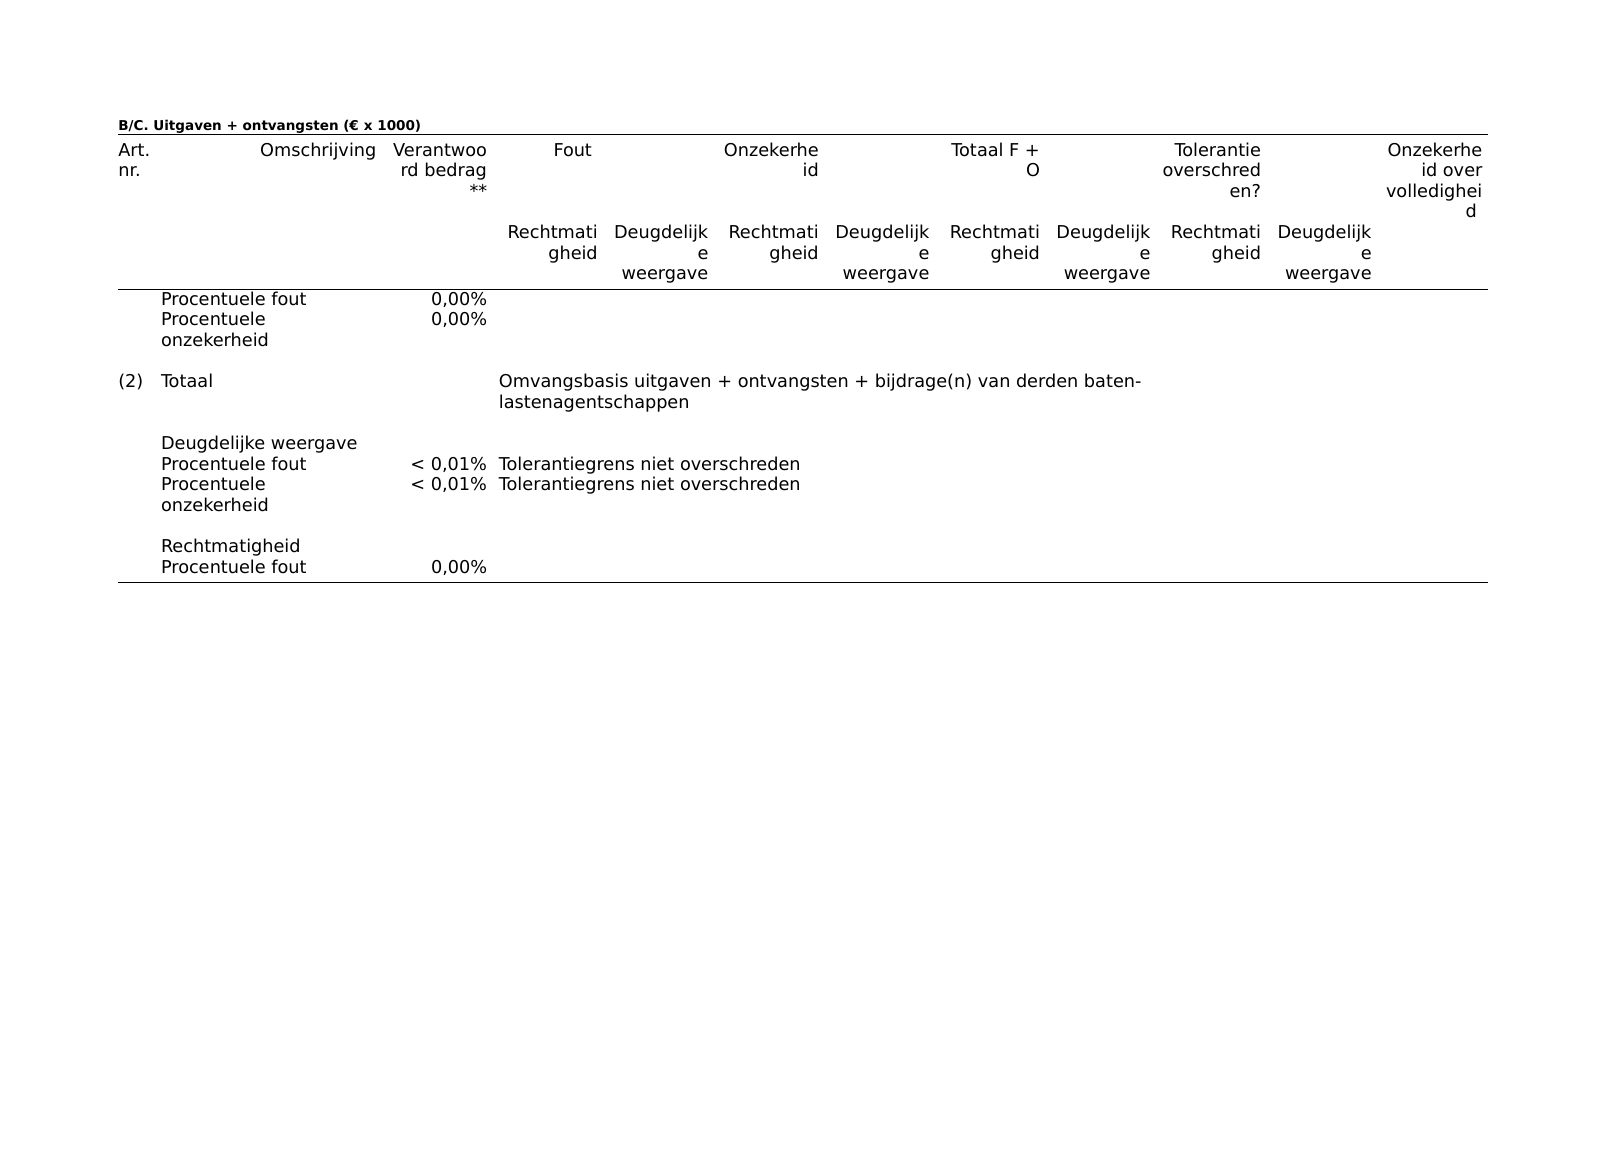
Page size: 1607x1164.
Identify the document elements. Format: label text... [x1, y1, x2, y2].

table_cell [155, 516, 382, 536]
table_cell [1267, 516, 1377, 536]
table_cell [1267, 371, 1377, 412]
table_cell [1267, 474, 1377, 516]
table_cell [118, 222, 155, 289]
table_cell [603, 433, 714, 454]
table_cell [825, 433, 935, 454]
table_cell [493, 536, 603, 557]
table_cell [603, 351, 714, 371]
table_cell Rechtmatigheid [935, 222, 1046, 289]
table_cell [1377, 474, 1488, 516]
table_cell [1377, 351, 1488, 371]
table_cell [603, 536, 714, 557]
table_cell [1377, 371, 1488, 412]
table_cell Fout [493, 135, 603, 222]
table_cell [155, 413, 382, 433]
table_cell [493, 557, 1267, 582]
table_cell [935, 351, 1046, 371]
table_cell [1156, 351, 1267, 371]
table_cell Deugdelijke weergave [825, 222, 935, 289]
table_cell [1377, 433, 1488, 454]
table_cell [1377, 516, 1488, 536]
table_cell Tolerantiegrens niet overschreden [493, 474, 1267, 516]
table_cell 0,00% [382, 309, 493, 351]
table_cell [382, 413, 493, 433]
table_cell [935, 516, 1046, 536]
table_cell [1267, 290, 1377, 309]
table_cell [825, 351, 935, 371]
table_cell [1267, 309, 1377, 351]
table_cell Procentuele onzekerheid [155, 474, 382, 516]
table_cell [1377, 536, 1488, 557]
table_cell Onzekerheid [714, 135, 824, 222]
table_cell [1046, 351, 1156, 371]
table_cell Deugdelijke weergave [1267, 222, 1377, 289]
table_cell Rechtmatigheid [714, 222, 824, 289]
table_cell [1156, 433, 1267, 454]
table_cell [1156, 309, 1267, 351]
table_cell [603, 135, 714, 222]
table_cell [493, 433, 603, 454]
table_cell [714, 536, 824, 557]
table_cell < 0,01% [382, 474, 493, 516]
table_cell [493, 351, 603, 371]
table_cell Procentuele fout [155, 557, 382, 582]
table_cell [1267, 351, 1377, 371]
table_cell [1377, 290, 1488, 309]
table_cell Tolerantie overschreden? [1156, 135, 1267, 222]
table_cell [1046, 536, 1156, 557]
table_cell [493, 413, 1267, 433]
table_cell 0,00% [382, 557, 493, 582]
table_cell Totaal F + O [935, 135, 1046, 222]
table_header B/C. Uitgaven + ontvangsten (€ x 1000) [118, 118, 1488, 134]
table_cell [935, 433, 1046, 454]
table_cell [493, 309, 603, 351]
table_cell [1046, 516, 1156, 536]
table_cell [1267, 135, 1377, 222]
table_cell [1377, 454, 1488, 474]
table_cell Deugdelijke weergave [155, 433, 382, 454]
table_cell [1267, 433, 1377, 454]
table_cell Deugdelijke weergave [603, 222, 714, 289]
table_cell [714, 351, 824, 371]
table_cell [155, 351, 382, 371]
table_cell [382, 351, 493, 371]
table_cell Onzekerheid over volledigheid [1377, 135, 1488, 222]
table_cell (2) [118, 371, 155, 412]
table_cell [1156, 536, 1267, 557]
table_cell Procentuele fout [155, 454, 382, 474]
table_cell [714, 516, 824, 536]
table_cell [1046, 433, 1156, 454]
table_cell [1267, 536, 1377, 557]
table_cell [935, 536, 1046, 557]
table_cell [1046, 135, 1156, 222]
table_cell 0,00% [382, 290, 493, 309]
table_cell [825, 516, 935, 536]
table_cell Rechtmatigheid [1156, 222, 1267, 289]
table_cell [118, 433, 155, 454]
table_cell [155, 222, 382, 289]
table_cell [1267, 557, 1377, 582]
table_cell Verantwoord bedrag ** [382, 135, 493, 222]
table_cell [382, 371, 493, 412]
table_cell Tolerantiegrens niet overschreden [493, 454, 1267, 474]
table_cell [714, 433, 824, 454]
table_cell [118, 413, 155, 433]
table_cell Art. nr. [118, 135, 155, 222]
table_cell [118, 474, 155, 516]
table_cell Omschrijving [155, 135, 382, 222]
table_cell Procentuele onzekerheid [155, 309, 382, 351]
table_cell [603, 516, 714, 536]
table_cell [603, 309, 714, 351]
table_cell [1377, 309, 1488, 351]
table_cell Rechtmatigheid [493, 222, 603, 289]
table_cell Totaal [155, 371, 382, 412]
table_cell [382, 536, 493, 557]
table_cell [1377, 413, 1488, 433]
table_cell [118, 309, 155, 351]
table_cell [382, 433, 493, 454]
table_cell [118, 516, 155, 536]
table_cell [1046, 309, 1156, 351]
table_cell [382, 222, 493, 289]
table_cell [1267, 454, 1377, 474]
table_cell [1377, 557, 1488, 582]
table_cell [118, 536, 155, 557]
table_cell [1377, 222, 1488, 289]
table_cell [1156, 516, 1267, 536]
table_cell [118, 557, 155, 582]
table_cell [118, 351, 155, 371]
table_cell [382, 516, 493, 536]
table_cell Rechtmatigheid [155, 536, 382, 557]
table_cell [118, 454, 155, 474]
table_cell [493, 290, 1267, 309]
table_cell [825, 536, 935, 557]
table_cell [1267, 413, 1377, 433]
table_cell [493, 516, 603, 536]
table_cell Omvangsbasis uitgaven + ontvangsten + bijdrage(n) van derden baten-lastenagentschappen [493, 371, 1267, 412]
table_cell [118, 290, 155, 309]
table_cell Procentuele fout [155, 290, 382, 309]
table_cell [714, 309, 824, 351]
table_cell [825, 135, 935, 222]
table_cell [935, 309, 1046, 351]
table_cell [825, 309, 935, 351]
table_cell < 0,01% [382, 454, 493, 474]
table_cell Deugdelijke weergave [1046, 222, 1156, 289]
